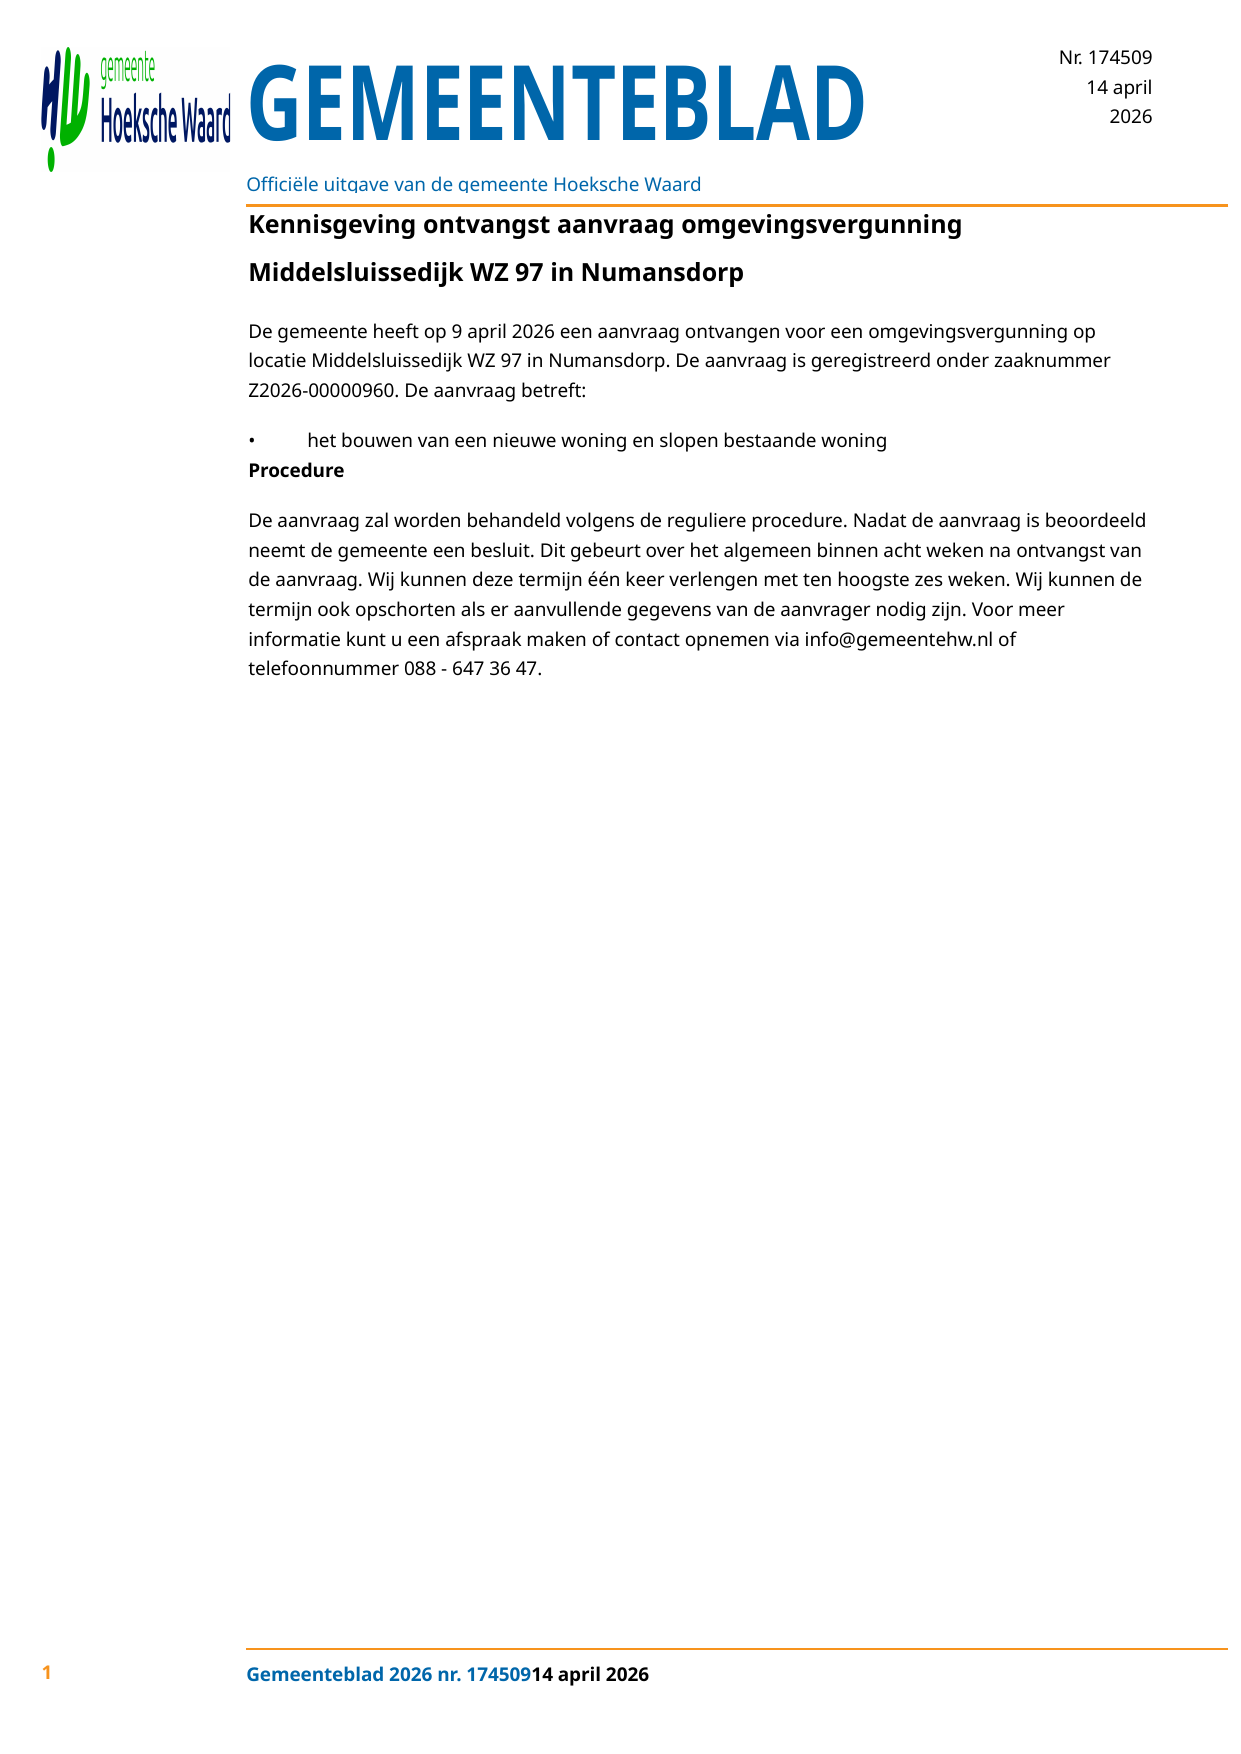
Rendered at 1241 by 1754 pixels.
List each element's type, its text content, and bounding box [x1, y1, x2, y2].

picture [41, 47, 231, 172]
text Kennisgeving ontvangst aanvraag omgevingsvergunning Middelsluissedijk WZ 97 in Numansdorp [248, 207, 1152, 288]
text Procedure [248, 457, 1152, 483]
list het bouwen van een nieuwe woning en slopen bestaande woning [248, 427, 1152, 453]
text De gemeente heeft op 9 april 2026 een aanvraag ontvangen voor een omgevingsvergunning op locatie Middelsluissedijk WZ 97 in Numansdorp. De aanvraag is geregistreerd onder zaaknummer Z2026-00000960. De aanvraag betreft: [248, 318, 1152, 403]
text De aanvraag zal worden behandeld volgens de reguliere procedure. Nadat de aanvraag is beoordeeld neemt de gemeente een besluit. Dit gebeurt over het algemeen binnen acht weken na ontvangst van de aanvraag. Wij kunnen deze termijn één keer verlengen met ten hoogste zes weken. Wij kunnen de termijn ook opschorten als er aanvullende gegevens van de aanvrager nodig zijn. Voor meer informatie kunt u een afspraak maken of contact opnemen via info@gemeentehw.nl of telefoonnummer 088 - 647 36 47. [248, 507, 1152, 681]
